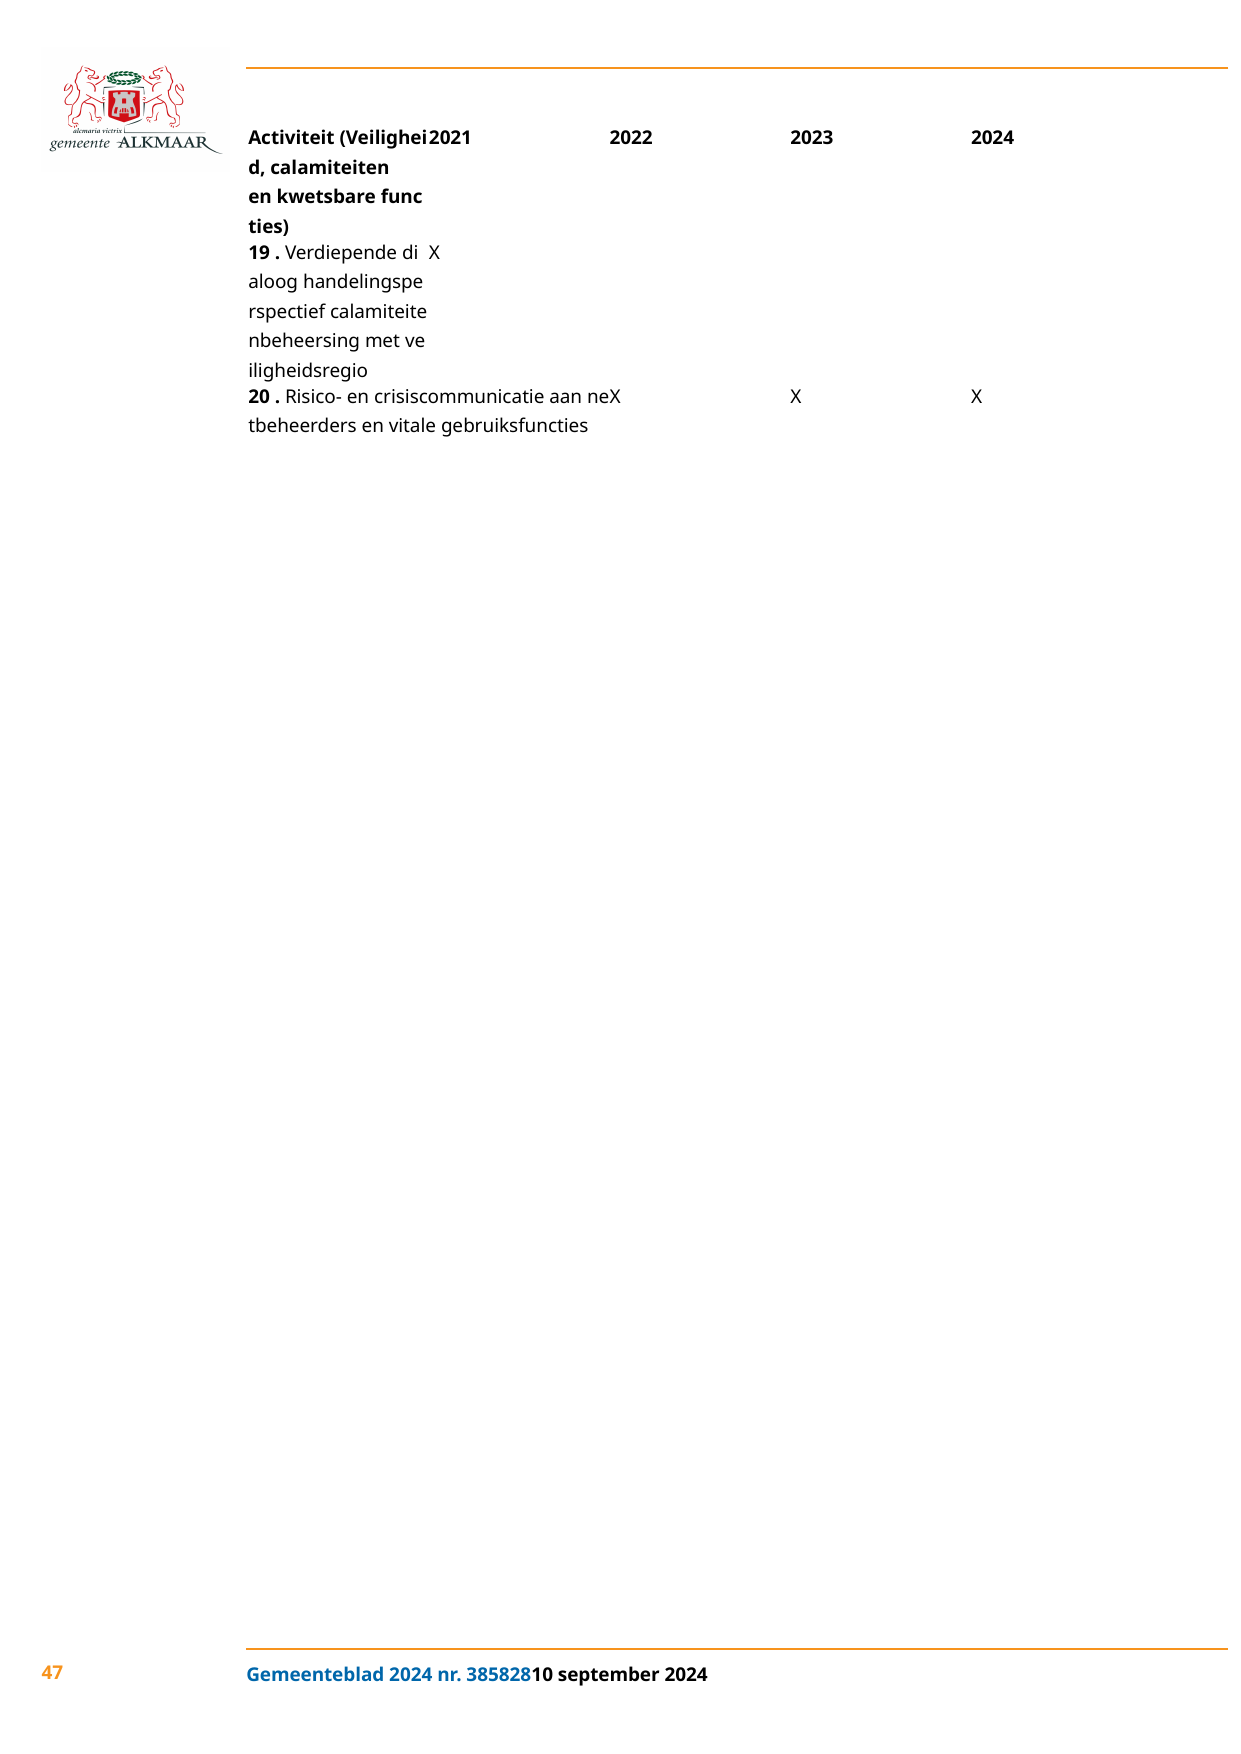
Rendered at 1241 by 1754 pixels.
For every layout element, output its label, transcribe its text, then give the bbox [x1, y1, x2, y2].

table_cell X [429, 239, 609, 383]
table_cell 20 . Risico- en crisiscommunicatie aan netbeheerders en vitale gebruiksfuncties [248, 383, 609, 438]
table_header Activiteit (Veiligheid, calamiteiten en kwetsbare functies) [248, 125, 429, 239]
table_cell 19 . Verdiepende dialoog handelingsperspectief calamiteitenbeheersing met veiligheidsregio [248, 239, 429, 383]
table_cell X [790, 383, 971, 438]
table_header 2023 [790, 125, 971, 239]
table_header 2022 [609, 125, 790, 239]
table_cell X [971, 383, 1152, 438]
table_header 2021 [429, 125, 609, 239]
table_cell [971, 239, 1152, 383]
picture [41, 47, 231, 172]
table_cell [609, 239, 790, 383]
table_cell X [609, 383, 790, 438]
table_header 2024 [971, 125, 1152, 239]
table_cell [790, 239, 971, 383]
